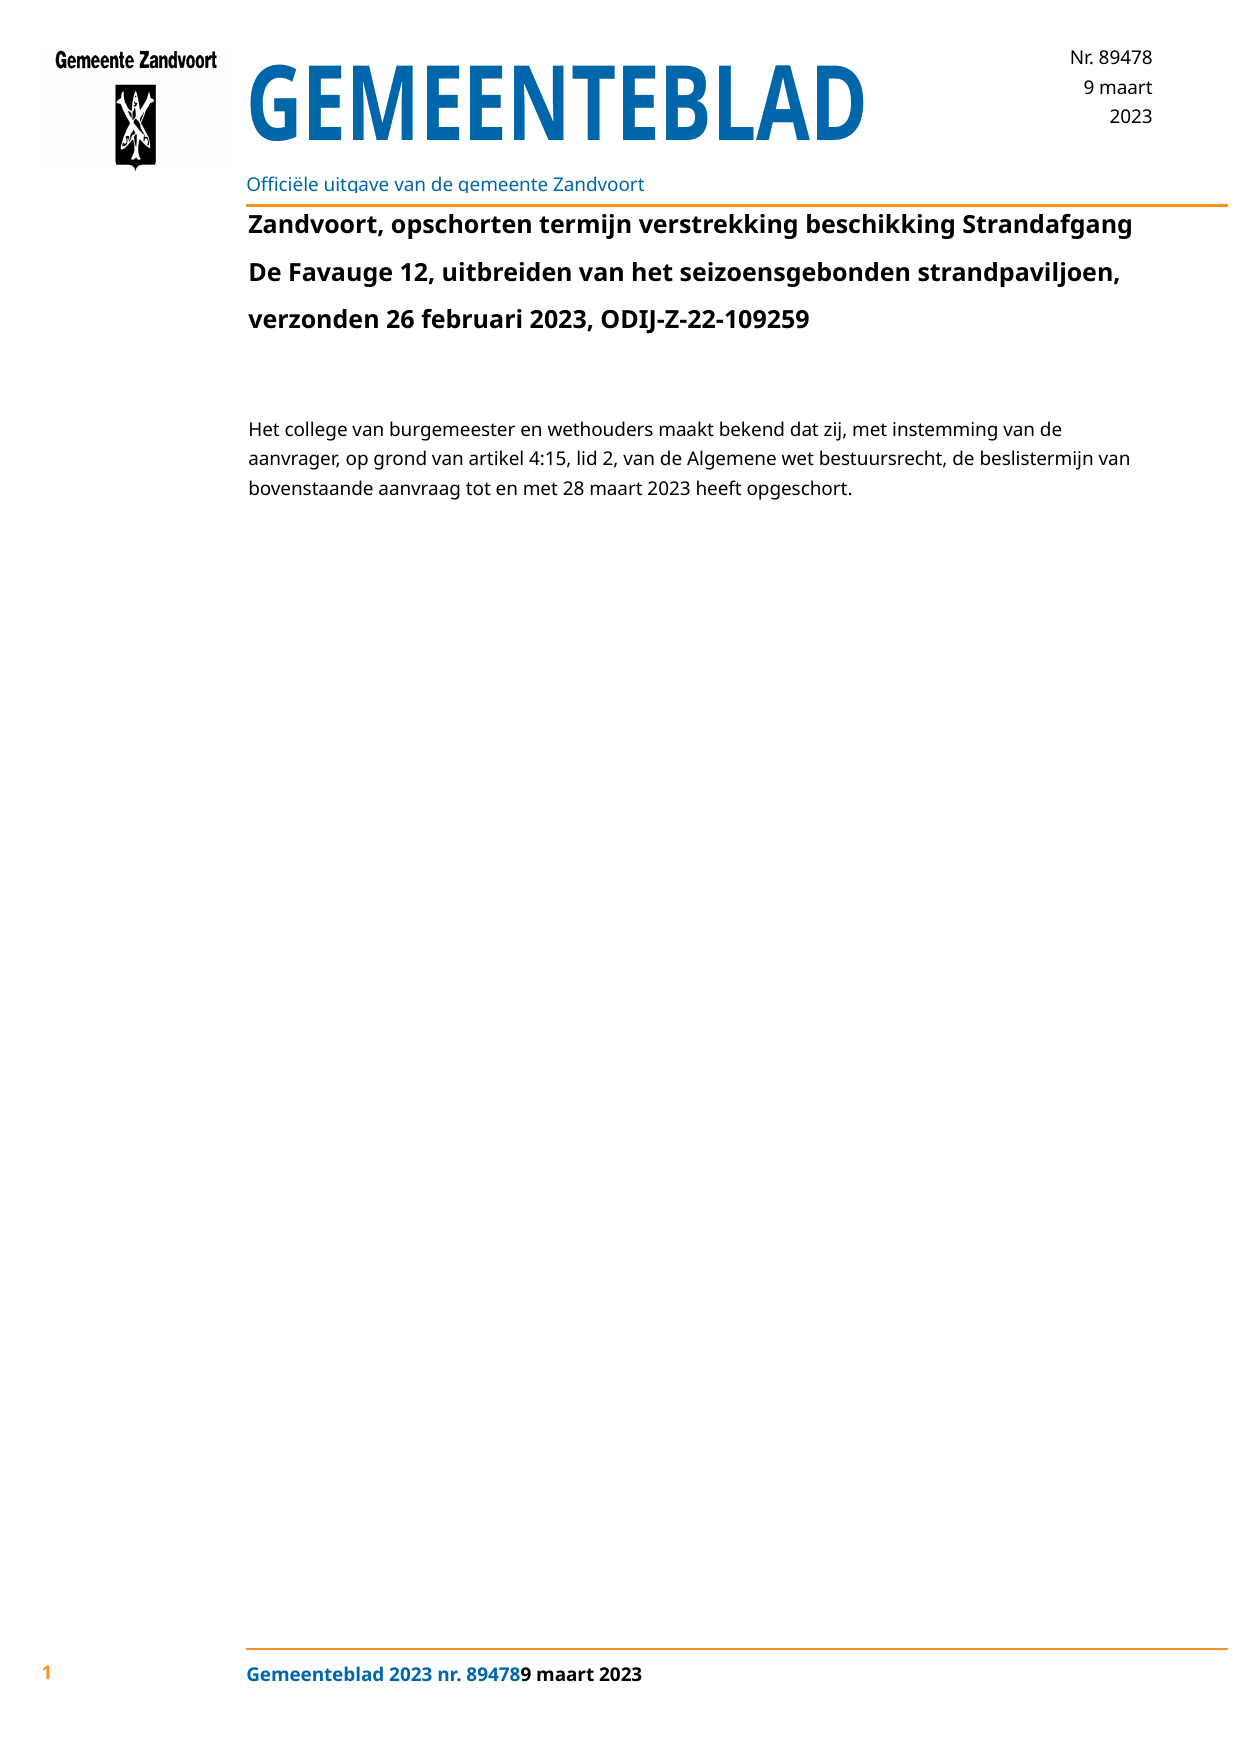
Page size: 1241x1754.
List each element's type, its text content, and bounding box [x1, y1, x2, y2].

text Het college van burgemeester en wethouders maakt bekend dat zij, met instemming van de aanvrager, op grond van artikel 4:15, lid 2, van de Algemene wet bestuursrecht, de beslistermijn van bovenstaande aanvraag tot en met 28 maart 2023 heeft opgeschort. [248, 416, 1152, 501]
picture [41, 47, 231, 172]
text Zandvoort, opschorten termijn verstrekking beschikking Strandafgang De Favauge 12, uitbreiden van het seizoensgebonden strandpaviljoen, verzonden 26 februari 2023, ODIJ-Z-22-109259 [248, 207, 1152, 336]
